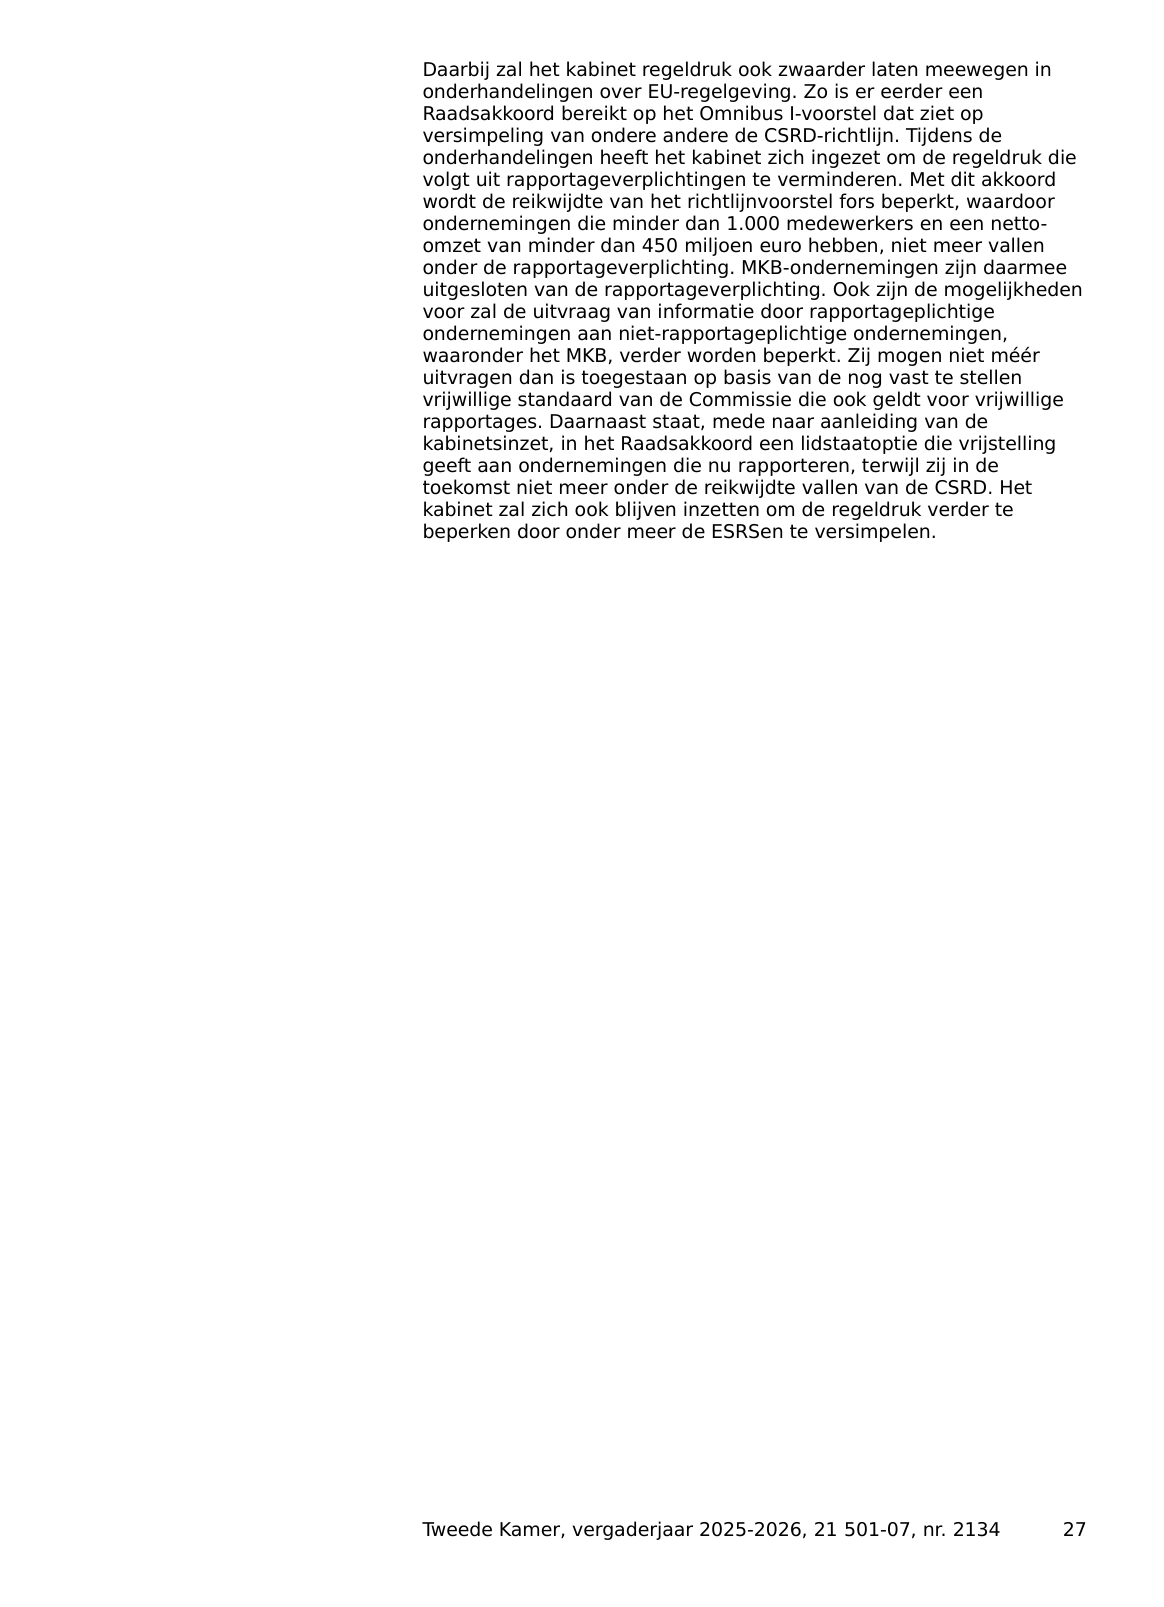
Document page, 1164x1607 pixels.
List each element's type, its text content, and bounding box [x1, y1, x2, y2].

text Daarbij zal het kabinet regeldruk ook zwaarder laten meewegen in onderhandelingen over EU-regelgeving. Zo is er eerder een Raadsakkoord bereikt op het Omnibus I-voorstel dat ziet op versimpeling van ondere andere de CSRD-richtlijn. Tijdens de onderhandelingen heeft het kabinet zich ingezet om de regeldruk die volgt uit rapportageverplichtingen te verminderen. Met dit akkoord wordt de reikwijdte van het richtlijnvoorstel fors beperkt, waardoor ondernemingen die minder dan 1.000 medewerkers en een netto-omzet van minder dan 450 miljoen euro hebben, niet meer vallen onder de rapportageverplichting. MKB-ondernemingen zijn daarmee uitgesloten van de rapportageverplichting. Ook zijn de mogelijkheden voor zal de uitvraag van informatie door rapportageplichtige ondernemingen aan niet-rapportageplichtige ondernemingen, waaronder het MKB, verder worden beperkt. Zij mogen niet méér uitvragen dan is toegestaan op basis van de nog vast te stellen vrijwillige standaard van de Commissie die ook geldt voor vrijwillige rapportages. Daarnaast staat, mede naar aanleiding van de kabinetsinzet, in het Raadsakkoord een lidstaatoptie die vrijstelling geeft aan ondernemingen die nu rapporteren, terwijl zij in de toekomst niet meer onder de reikwijdte vallen van de CSRD. Het kabinet zal zich ook blijven inzetten om de regeldruk verder te beperken door onder meer de ESRSen te versimpelen. [422, 59, 1087, 543]
